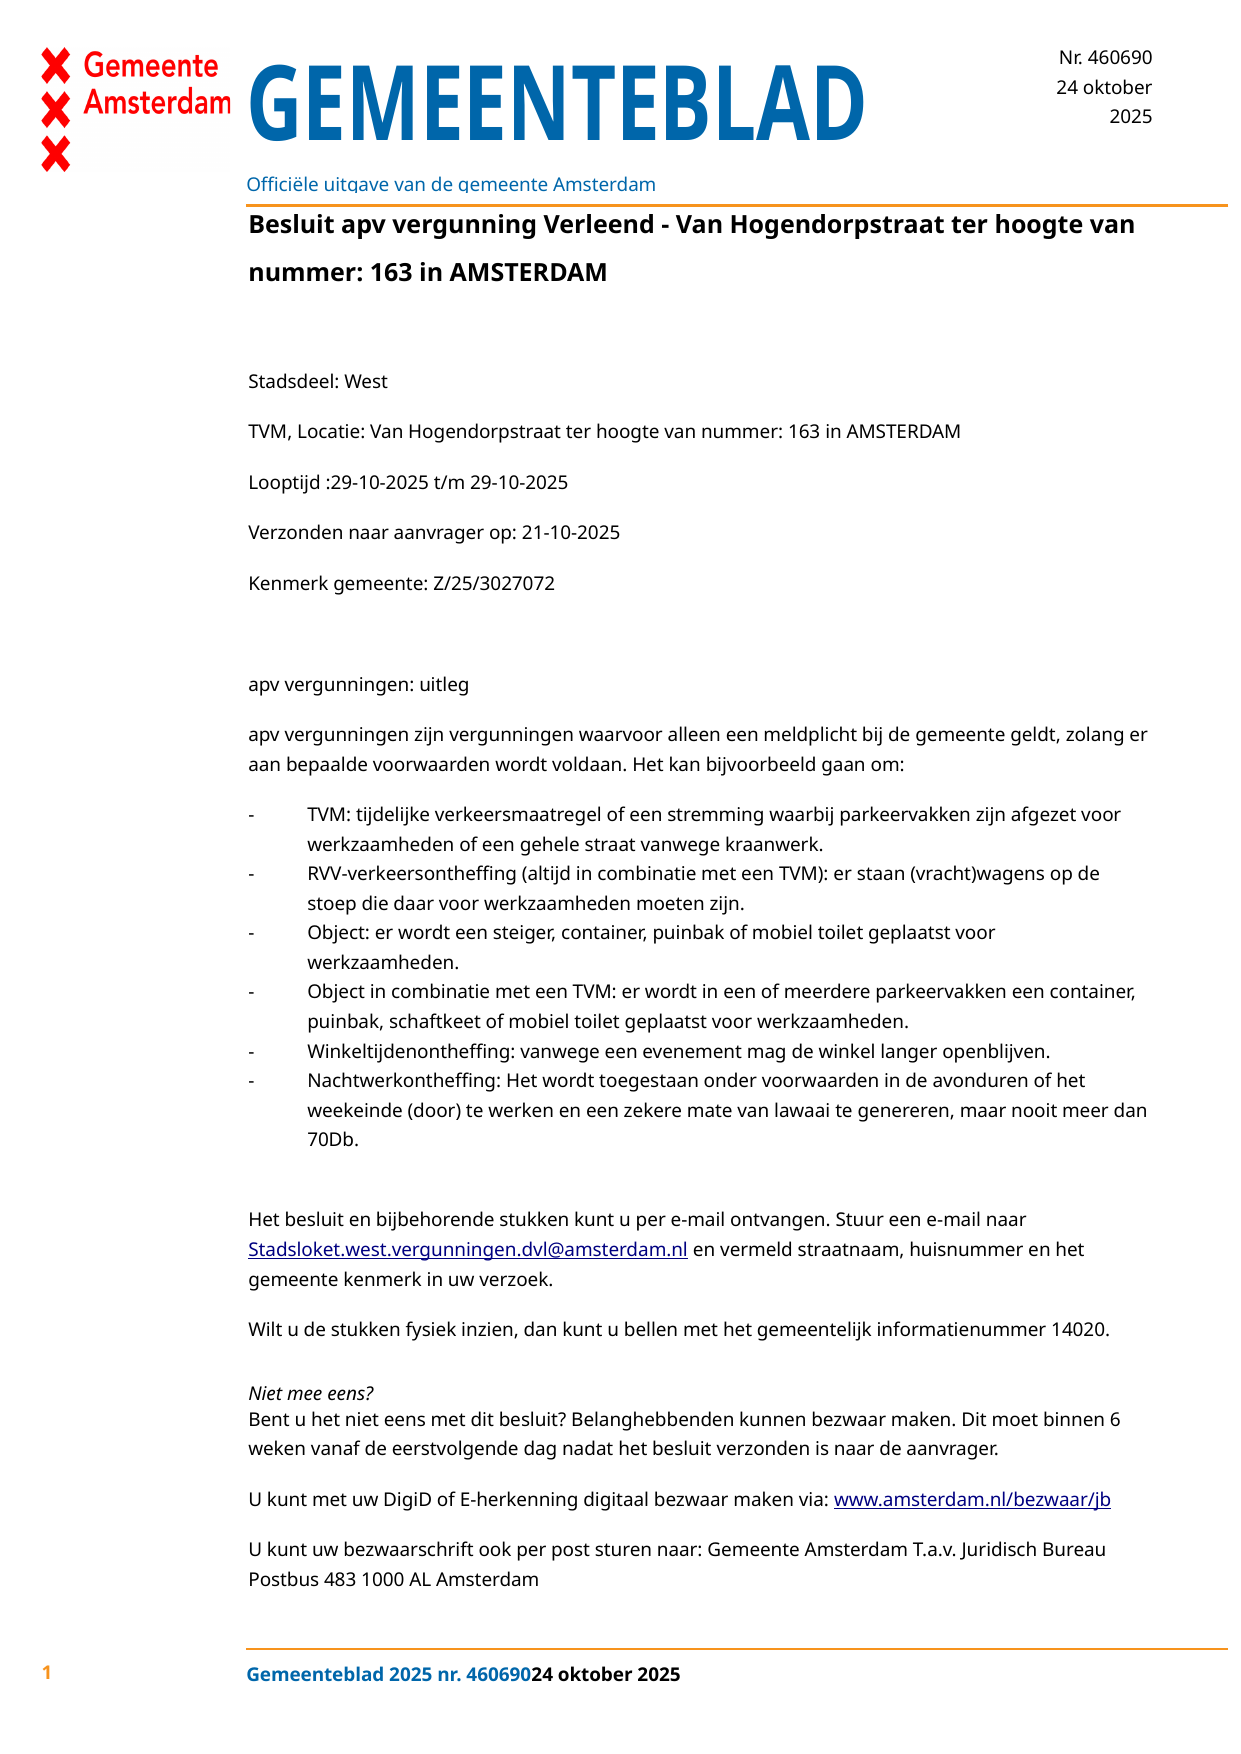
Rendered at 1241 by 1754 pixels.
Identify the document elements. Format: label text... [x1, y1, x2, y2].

text Het besluit en bijbehorende stukken kunt u per e-mail ontvangen. Stuur een e-mail naar Stadsloket.west.vergunningen.dvl@amsterdam.nl en vermeld straatnaam, huisnummer en het gemeente kenmerk in uw verzoek. [248, 1207, 1152, 1292]
list Object: er wordt een steiger, container, puinbak of mobiel toilet geplaatst voor werkzaamheden. [248, 919, 1152, 975]
text Stadsdeel: West [248, 368, 1152, 394]
text apv vergunningen: uitleg [248, 671, 1152, 697]
list Winkeltijdenontheffing: vanwege een evenement mag de winkel langer openblijven. [248, 1038, 1152, 1064]
text Niet mee eens? [248, 1380, 1152, 1406]
text apv vergunningen zijn vergunningen waarvoor alleen een meldplicht bij de gemeente geldt, zolang er aan bepaalde voorwaarden wordt voldaan. Het kan bijvoorbeeld gaan om: [248, 721, 1152, 777]
text Verzonden naar aanvrager op: 21-10-2025 [248, 519, 1152, 545]
text U kunt uw bezwaarschrift ook per post sturen naar: Gemeente Amsterdam T.a.v. Juridisch Bureau Postbus 483 1000 AL Amsterdam [248, 1536, 1152, 1592]
list RVV-verkeersontheffing (altijd in combinatie met een TVM): er staan (vracht)wagens op de stoep die daar voor werkzaamheden moeten zijn. [248, 860, 1152, 916]
text Looptijd :29-10-2025 t/m 29-10-2025 [248, 469, 1152, 495]
text Kenmerk gemeente: Z/25/3027072 [248, 570, 1152, 596]
list Nachtwerkontheffing: Het wordt toegestaan onder voorwaarden in de avonduren of het weekeinde (door) te werken en een zekere mate van lawaai te genereren, maar nooit meer dan 70Db. [248, 1067, 1152, 1152]
text Bent u het niet eens met dit besluit? Belanghebbenden kunnen bezwaar maken. Dit moet binnen 6 weken vanaf de eerstvolgende dag nadat het besluit verzonden is naar de aanvrager. [248, 1406, 1152, 1461]
text U kunt met uw DigiD of E-herkenning digitaal bezwaar maken via: www.amsterdam.nl/bezwaar/jb [248, 1486, 1152, 1512]
text Besluit apv vergunning Verleend - Van Hogendorpstraat ter hoogte van nummer: 163 in AMSTERDAM [248, 207, 1152, 288]
picture [41, 47, 231, 172]
list Object in combinatie met een TVM: er wordt in een of meerdere parkeervakken een container, puinbak, schaftkeet of mobiel toilet geplaatst voor werkzaamheden. [248, 979, 1152, 1034]
text TVM, Locatie: Van Hogendorpstraat ter hoogte van nummer: 163 in AMSTERDAM [248, 419, 1152, 444]
text Wilt u de stukken fysiek inzien, dan kunt u bellen met het gemeentelijk informatienummer 14020. [248, 1316, 1152, 1342]
list TVM: tijdelijke verkeersmaatregel of een stremming waarbij parkeervakken zijn afgezet voor werkzaamheden of een gehele straat vanwege kraanwerk. [248, 801, 1152, 857]
